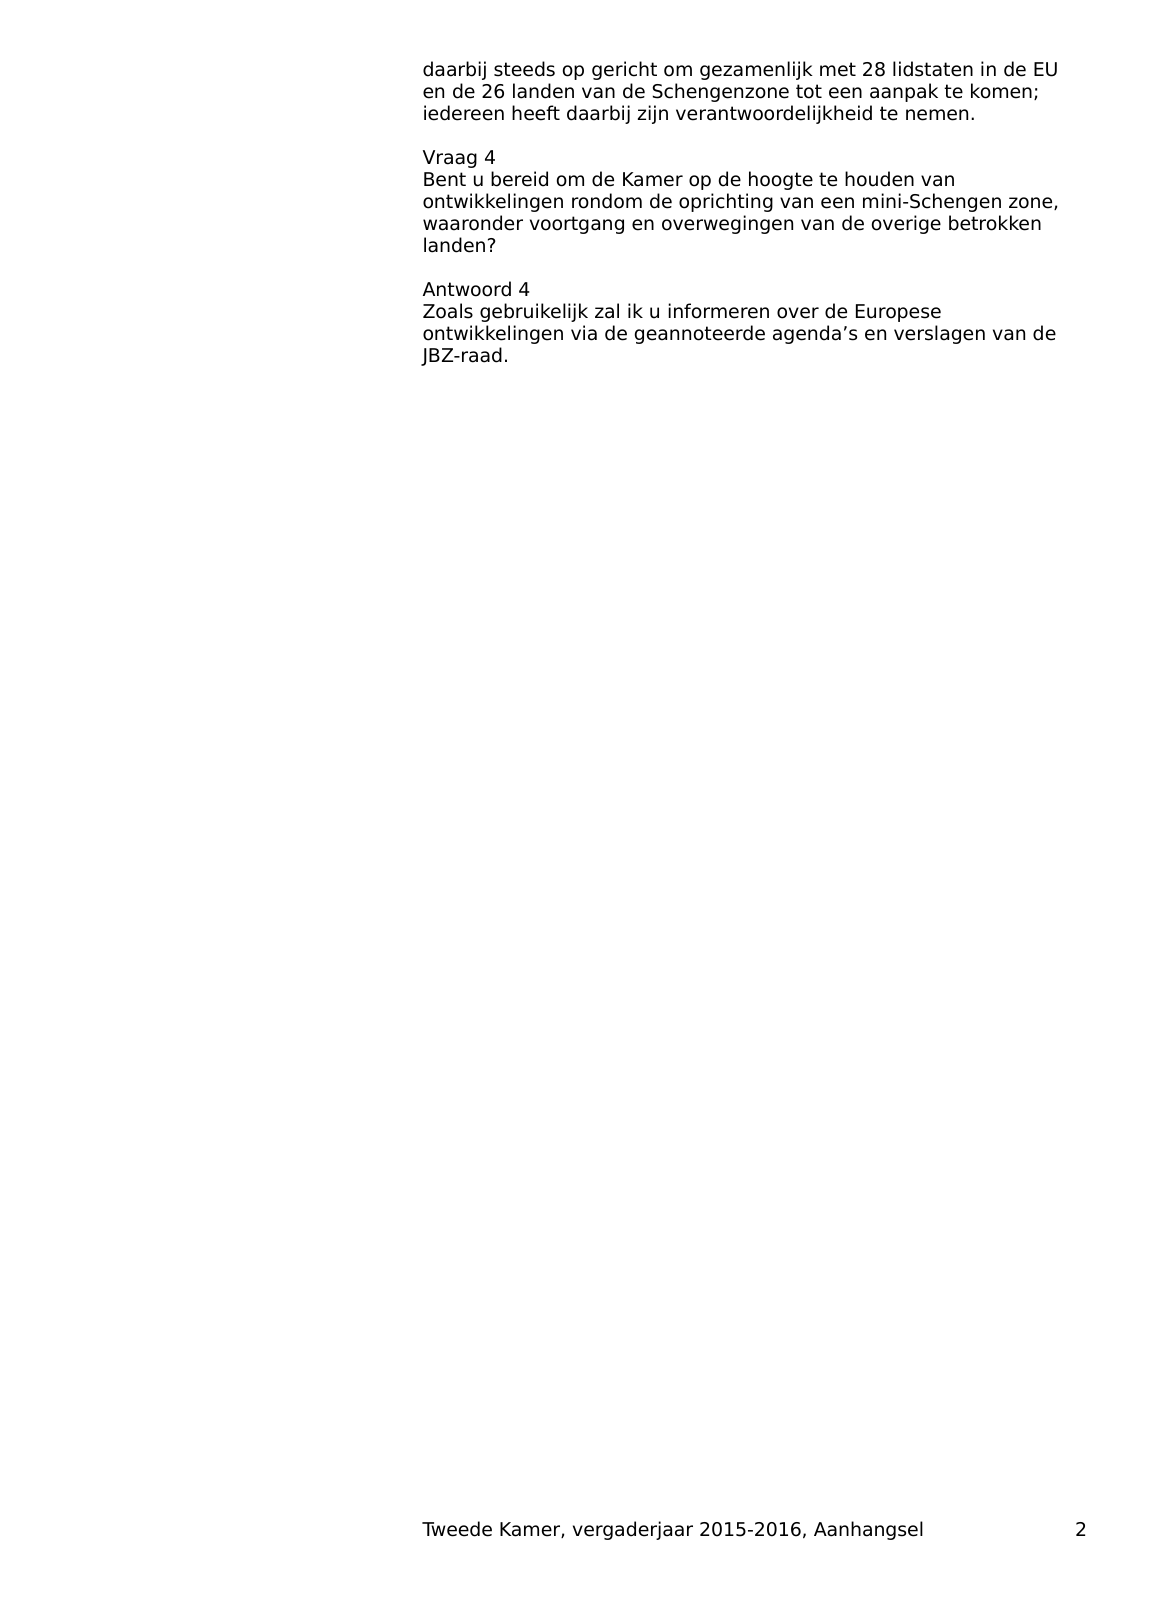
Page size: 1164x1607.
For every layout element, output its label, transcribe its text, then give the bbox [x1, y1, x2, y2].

text daarbij steeds op gericht om gezamenlijk met 28 lidstaten in de EU en de 26 landen van de Schengenzone tot een aanpak te komen; iedereen heeft daarbij zijn verantwoordelijkheid te nemen. [422, 59, 1087, 125]
text Zoals gebruikelijk zal ik u informeren over de Europese ontwikkelingen via de geannoteerde agenda’s en verslagen van de JBZ-raad. [422, 301, 1087, 367]
text Antwoord 4 [422, 279, 1087, 301]
text Bent u bereid om de Kamer op de hoogte te houden van ontwikkelingen rondom de oprichting van een mini-Schengen zone, waaronder voortgang en overwegingen van de overige betrokken landen? [422, 169, 1087, 257]
text Vraag 4 [422, 147, 1087, 169]
